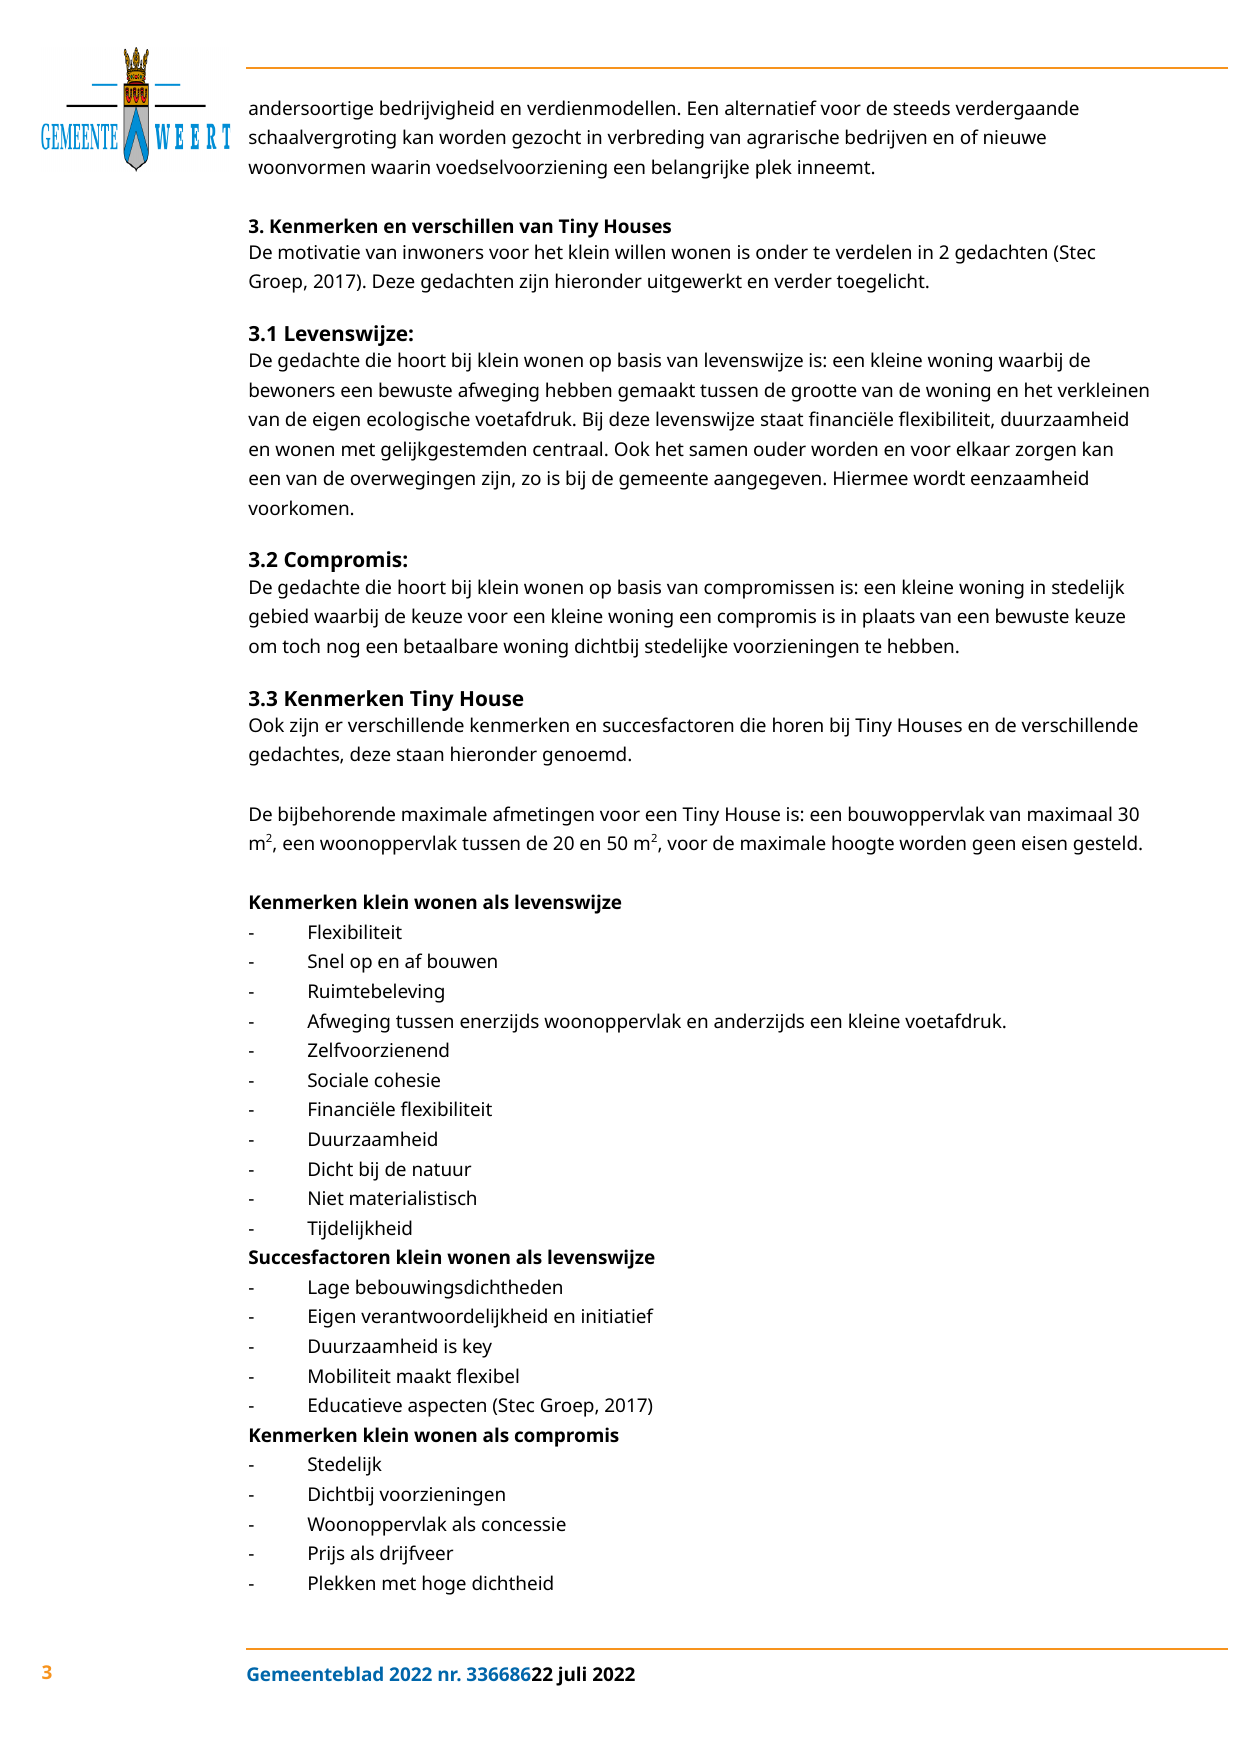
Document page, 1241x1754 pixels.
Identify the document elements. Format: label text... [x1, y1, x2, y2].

list Prijs als drijfveer [248, 1540, 1152, 1566]
list Snel op en af bouwen [248, 949, 1152, 974]
list Stedelijk [248, 1452, 1152, 1477]
text 3. Kenmerken en verschillen van Tiny Houses [248, 213, 1152, 239]
text Ook zijn er verschillende kenmerken en succesfactoren die horen bij Tiny Houses en de verschillende gedachtes, deze staan hieronder genoemd. [248, 712, 1152, 767]
text Kenmerken klein wonen als compromis [248, 1422, 1152, 1448]
list Zelfvoorzienend [248, 1037, 1152, 1063]
list Dicht bij de natuur [248, 1156, 1152, 1182]
list Mobiliteit maakt flexibel [248, 1363, 1152, 1389]
text andersoortige bedrijvigheid en verdienmodellen. Een alternatief voor de steeds verdergaande schaalvergroting kan worden gezocht in verbreding van agrarische bedrijven en of nieuwe woonvormen waarin voedselvoorziening een belangrijke plek inneemt. [248, 95, 1152, 180]
list Ruimtebeleving [248, 978, 1152, 1004]
list Plekken met hoge dichtheid [248, 1570, 1152, 1596]
text Kenmerken klein wonen als levenswijze [248, 889, 1152, 915]
text De gedachte die hoort bij klein wonen op basis van levenswijze is: een kleine woning waarbij de bewoners een bewuste afweging hebben gemaakt tussen de grootte van de woning en het verkleinen van de eigen ecologische voetafdruk. Bij deze levenswijze staat financiële flexibiliteit, duurzaamheid en wonen met gelijkgestemden centraal. Ook het samen ouder worden en voor elkaar zorgen kan een van de overwegingen zijn, zo is bij de gemeente aangegeven. Hiermee wordt eenzaamheid voorkomen. [248, 347, 1152, 521]
list Duurzaamheid is key [248, 1333, 1152, 1359]
list Lage bebouwingsdichtheden [248, 1274, 1152, 1300]
text 3.1 Levenswijze: [248, 319, 1152, 347]
text 3.3 Kenmerken Tiny House [248, 684, 1152, 712]
text Succesfactoren klein wonen als levenswijze [248, 1244, 1152, 1270]
list Duurzaamheid [248, 1126, 1152, 1152]
text De gedachte die hoort bij klein wonen op basis van compromissen is: een kleine woning in stedelijk gebied waarbij de keuze voor een kleine woning een compromis is in plaats van een bewuste keuze om toch nog een betaalbare woning dichtbij stedelijke voorzieningen te hebben. [248, 574, 1152, 659]
list Sociale cohesie [248, 1067, 1152, 1093]
list Financiële flexibiliteit [248, 1097, 1152, 1122]
list Educatieve aspecten (Stec Groep, 2017) [248, 1392, 1152, 1418]
list Afweging tussen enerzijds woonoppervlak en anderzijds een kleine voetafdruk. [248, 1008, 1152, 1034]
text De motivatie van inwoners voor het klein willen wonen is onder te verdelen in 2 gedachten (Stec Groep, 2017). Deze gedachten zijn hieronder uitgewerkt en verder toegelicht. [248, 239, 1152, 294]
list Tijdelijkheid [248, 1215, 1152, 1241]
list Flexibiliteit [248, 919, 1152, 945]
list Niet materialistisch [248, 1185, 1152, 1211]
list Eigen verantwoordelijkheid en initiatief [248, 1304, 1152, 1329]
text 3.2 Compromis: [248, 546, 1152, 574]
picture [41, 47, 231, 172]
list Woonoppervlak als concessie [248, 1511, 1152, 1537]
list Dichtbij voorzieningen [248, 1481, 1152, 1507]
text De bijbehorende maximale afmetingen voor een Tiny House is: een bouwoppervlak van maximaal 30 m2, een woonoppervlak tussen de 20 en 50 m2, voor de maximale hoogte worden geen eisen gesteld. [248, 801, 1152, 856]
